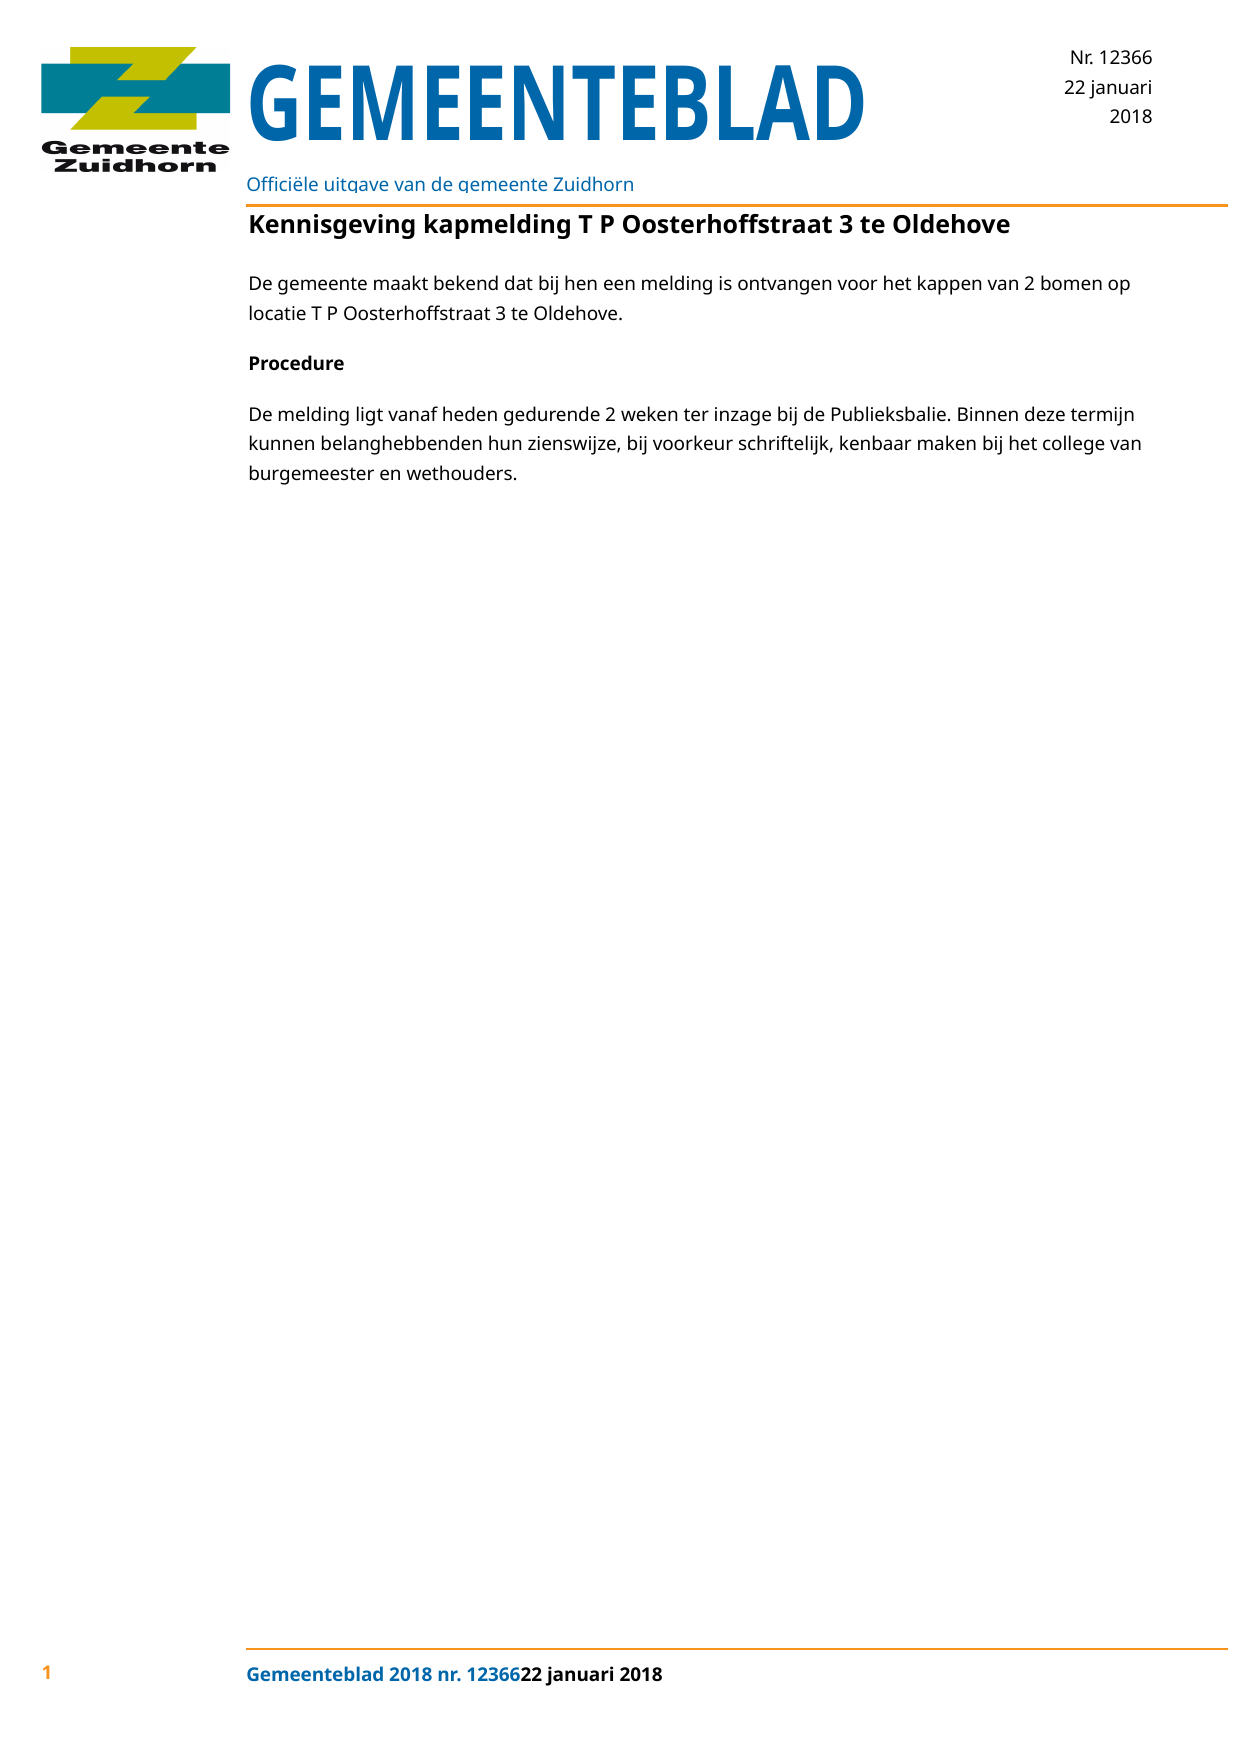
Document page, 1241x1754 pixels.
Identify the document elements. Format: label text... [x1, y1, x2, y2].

picture [41, 47, 231, 172]
text Procedure [248, 350, 1152, 376]
text De melding ligt vanaf heden gedurende 2 weken ter inzage bij de Publieksbalie. Binnen deze termijn kunnen belanghebbenden hun zienswijze, bij voorkeur schriftelijk, kenbaar maken bij het college van burgemeester en wethouders. [248, 401, 1152, 486]
text De gemeente maakt bekend dat bij hen een melding is ontvangen voor het kappen van 2 bomen op locatie T P Oosterhoffstraat 3 te Oldehove. [248, 270, 1152, 326]
text Kennisgeving kapmelding T P Oosterhoffstraat 3 te Oldehove [248, 207, 1152, 241]
